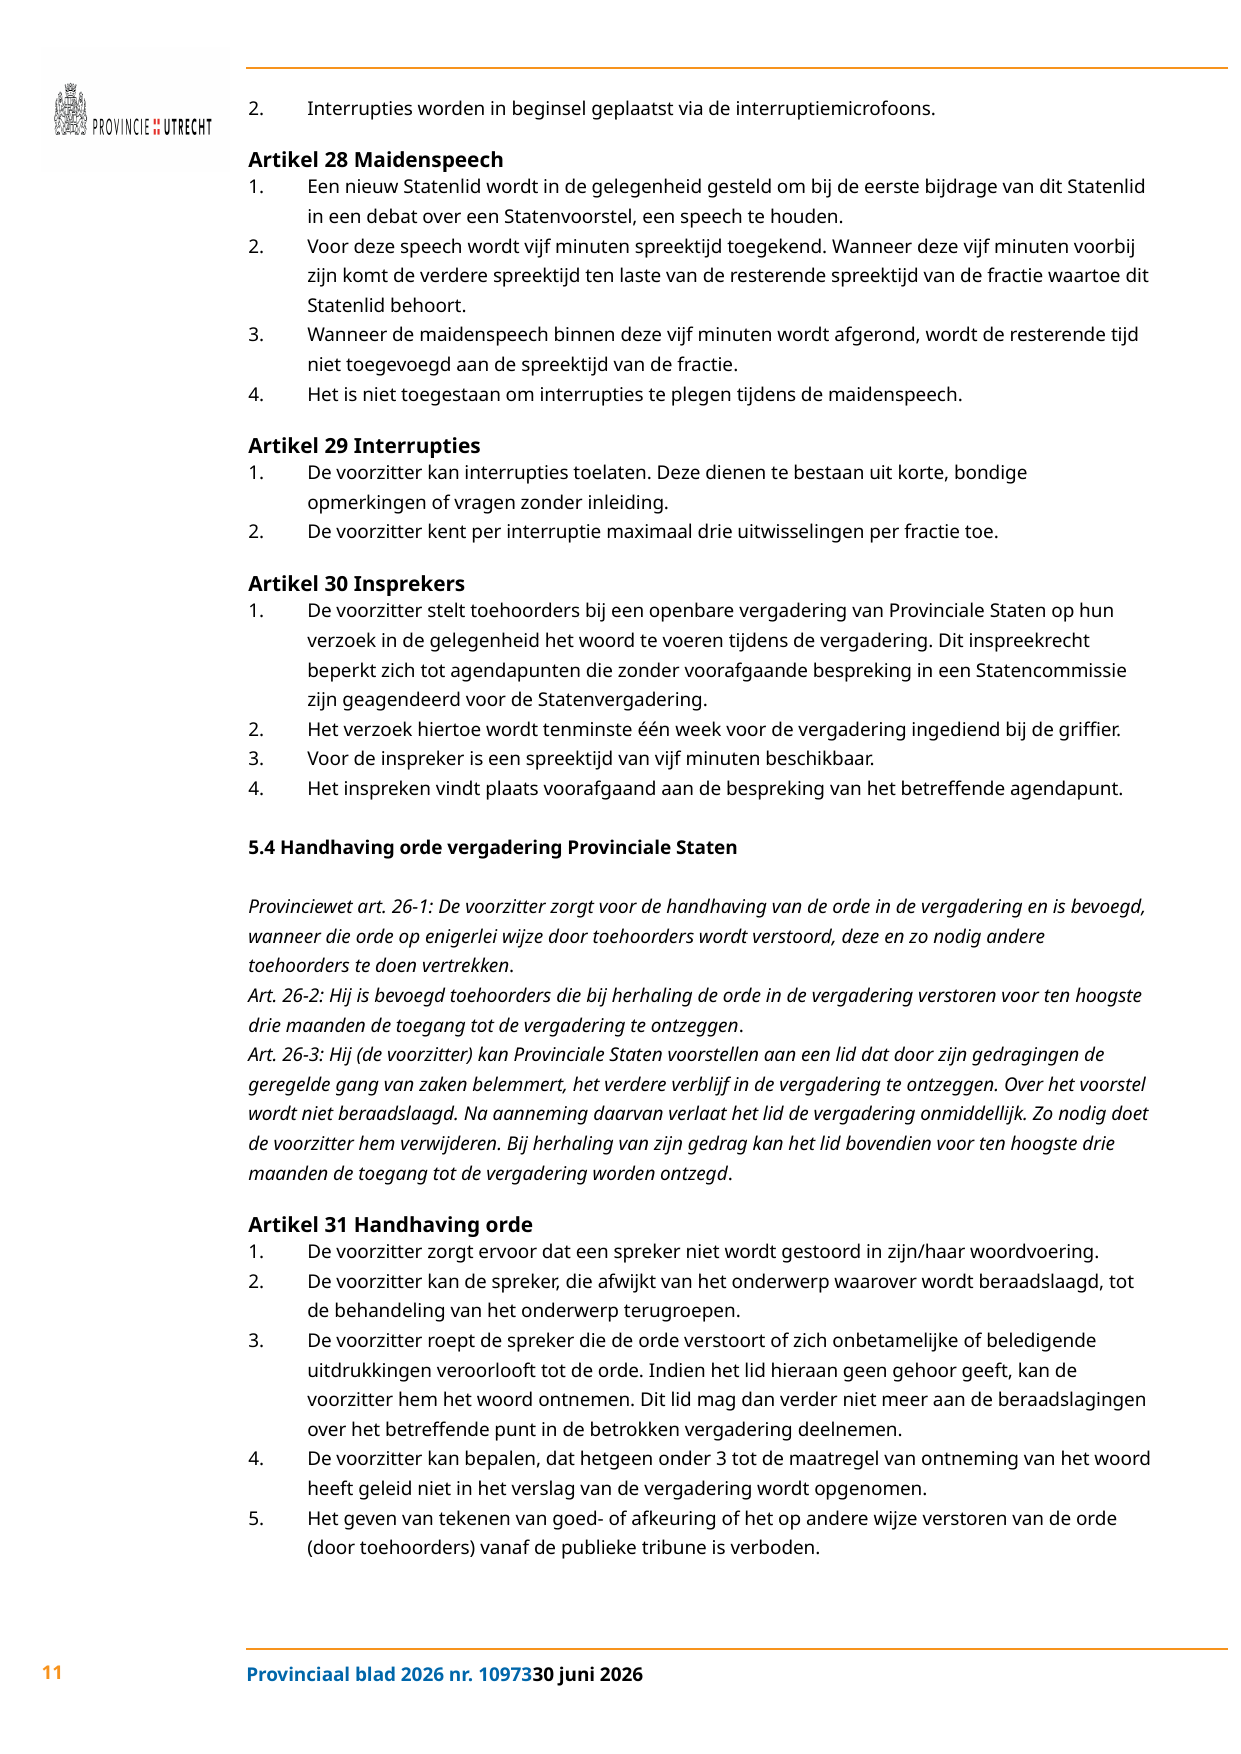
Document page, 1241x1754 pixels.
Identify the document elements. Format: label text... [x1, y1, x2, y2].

text Artikel 28 Maidenspeech [248, 145, 1152, 174]
list De voorzitter kan de spreker, die afwijkt van het onderwerp waarover wordt beraadslaagd, tot de behandeling van het onderwerp terugroepen. [248, 1268, 1152, 1323]
text Provinciewet art. 26-1: De voorzitter zorgt voor de handhaving van de orde in de vergadering en is bevoegd, wanneer die orde op enigerlei wijze door toehoorders wordt verstoord, deze en zo nodig andere toehoorders te doen vertrekken. [248, 893, 1152, 978]
list De voorzitter kent per interruptie maximaal drie uitwisselingen per fractie toe. [248, 519, 1152, 544]
text Artikel 30 Insprekers [248, 569, 1152, 598]
list Wanneer de maidenspeech binnen deze vijf minuten wordt afgerond, wordt de resterende tijd niet toegevoegd aan de spreektijd van de fractie. [248, 322, 1152, 377]
list De voorzitter stelt toehoorders bij een openbare vergadering van Provinciale Staten op hun verzoek in de gelegenheid het woord te voeren tijdens de vergadering. Dit inspreekrecht beperkt zich tot agendapunten die zonder voorafgaande bespreking in een Statencommissie zijn geagendeerd voor de Statenvergadering. [248, 598, 1152, 712]
picture [41, 47, 231, 172]
list De voorzitter kan interrupties toelaten. Deze dienen te bestaan uit korte, bondige opmerkingen of vragen zonder inleiding. [248, 459, 1152, 515]
list Voor deze speech wordt vijf minuten spreektijd toegekend. Wanneer deze vijf minuten voorbij zijn komt de verdere spreektijd ten laste van de resterende spreektijd van de fractie waartoe dit Statenlid behoort. [248, 233, 1152, 318]
list Het is niet toegestaan om interrupties te plegen tijdens de maidenspeech. [248, 381, 1152, 406]
text 5.4 Handhaving orde vergadering Provinciale Staten [248, 834, 1152, 860]
text Artikel 31 Handhaving orde [248, 1210, 1152, 1238]
list Voor de inspreker is een spreektijd van vijf minuten beschikbaar. [248, 746, 1152, 771]
text Art. 26-3: Hij (de voorzitter) kan Provinciale Staten voorstellen aan een lid dat door zijn gedragingen de geregelde gang van zaken belemmert, het verdere verblijf in de vergadering te ontzeggen. Over het voorstel wordt niet beraadslaagd. Na aanneming daarvan verlaat het lid de vergadering onmiddellijk. Zo nodig doet de voorzitter hem verwijderen. Bij herhaling van zijn gedrag kan het lid bovendien voor ten hoogste drie maanden de toegang tot de vergadering worden ontzegd. [248, 1041, 1152, 1185]
list Het geven van tekenen van goed- of afkeuring of het op andere wijze verstoren van de orde (door toehoorders) vanaf de publieke tribune is verboden. [248, 1505, 1152, 1560]
list De voorzitter zorgt ervoor dat een spreker niet wordt gestoord in zijn/haar woordvoering. [248, 1238, 1152, 1264]
text Art. 26-2: Hij is bevoegd toehoorders die bij herhaling de orde in de vergadering verstoren voor ten hoogste drie maanden de toegang tot de vergadering te ontzeggen. [248, 982, 1152, 1037]
list Het verzoek hiertoe wordt tenminste één week voor de vergadering ingediend bij de griffier. [248, 716, 1152, 742]
list De voorzitter kan bepalen, dat hetgeen onder 3 tot de maatregel van ontneming van het woord heeft geleid niet in het verslag van de vergadering wordt opgenomen. [248, 1446, 1152, 1501]
text Artikel 29 Interrupties [248, 431, 1152, 459]
list Interrupties worden in beginsel geplaatst via de interruptiemicrofoons. [248, 95, 1152, 121]
list De voorzitter roept de spreker die de orde verstoort of zich onbetamelijke of beledigende uitdrukkingen veroorlooft tot de orde. Indien het lid hieraan geen gehoor geeft, kan de voorzitter hem het woord ontnemen. Dit lid mag dan verder niet meer aan de beraadslagingen over het betreffende punt in de betrokken vergadering deelnemen. [248, 1327, 1152, 1442]
list Een nieuw Statenlid wordt in de gelegenheid gesteld om bij de eerste bijdrage van dit Statenlid in een debat over een Statenvoorstel, een speech te houden. [248, 174, 1152, 229]
list Het inspreken vindt plaats voorafgaand aan de bespreking van het betreffende agendapunt. [248, 775, 1152, 801]
